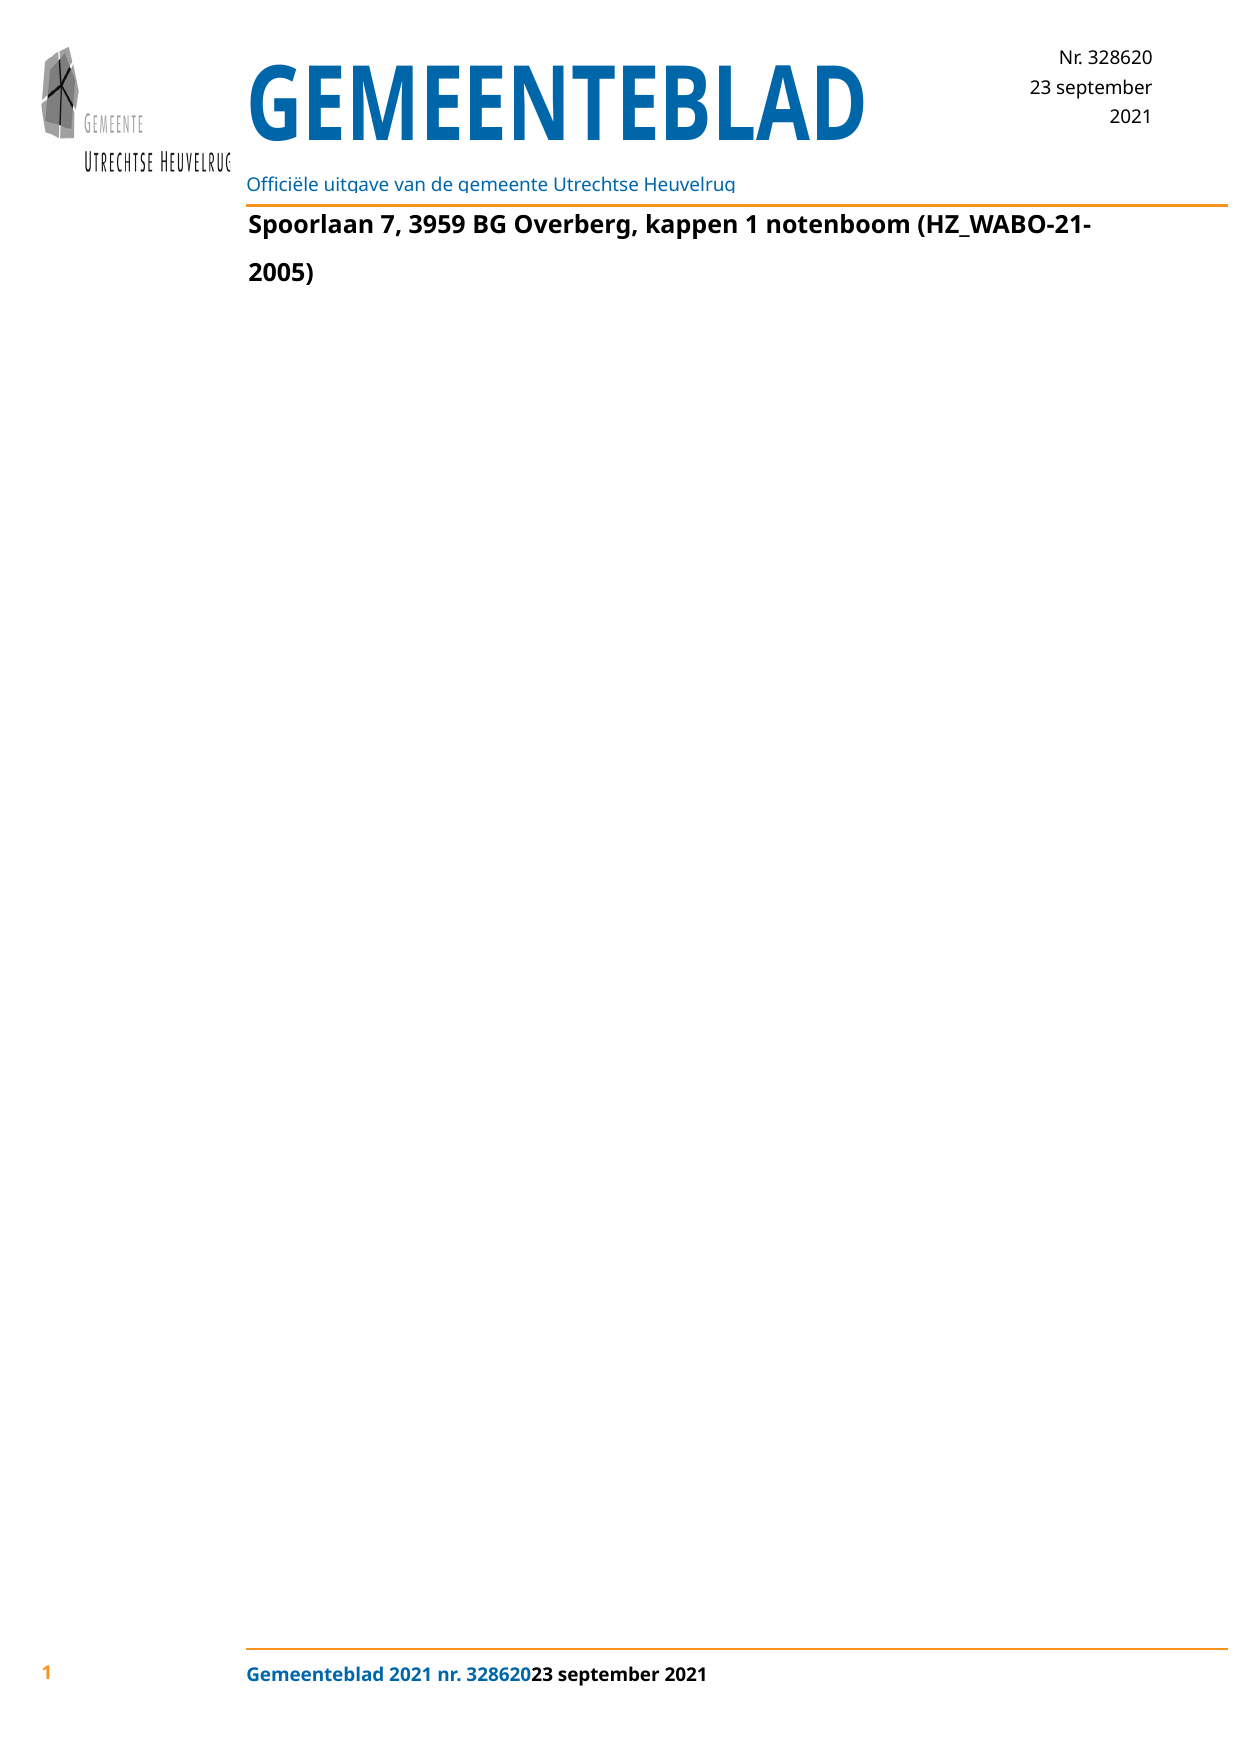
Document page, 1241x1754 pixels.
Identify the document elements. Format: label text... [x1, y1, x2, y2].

picture [41, 47, 231, 172]
text Spoorlaan 7, 3959 BG Overberg, kappen 1 notenboom (HZ_WABO-21-2005) [248, 207, 1152, 288]
